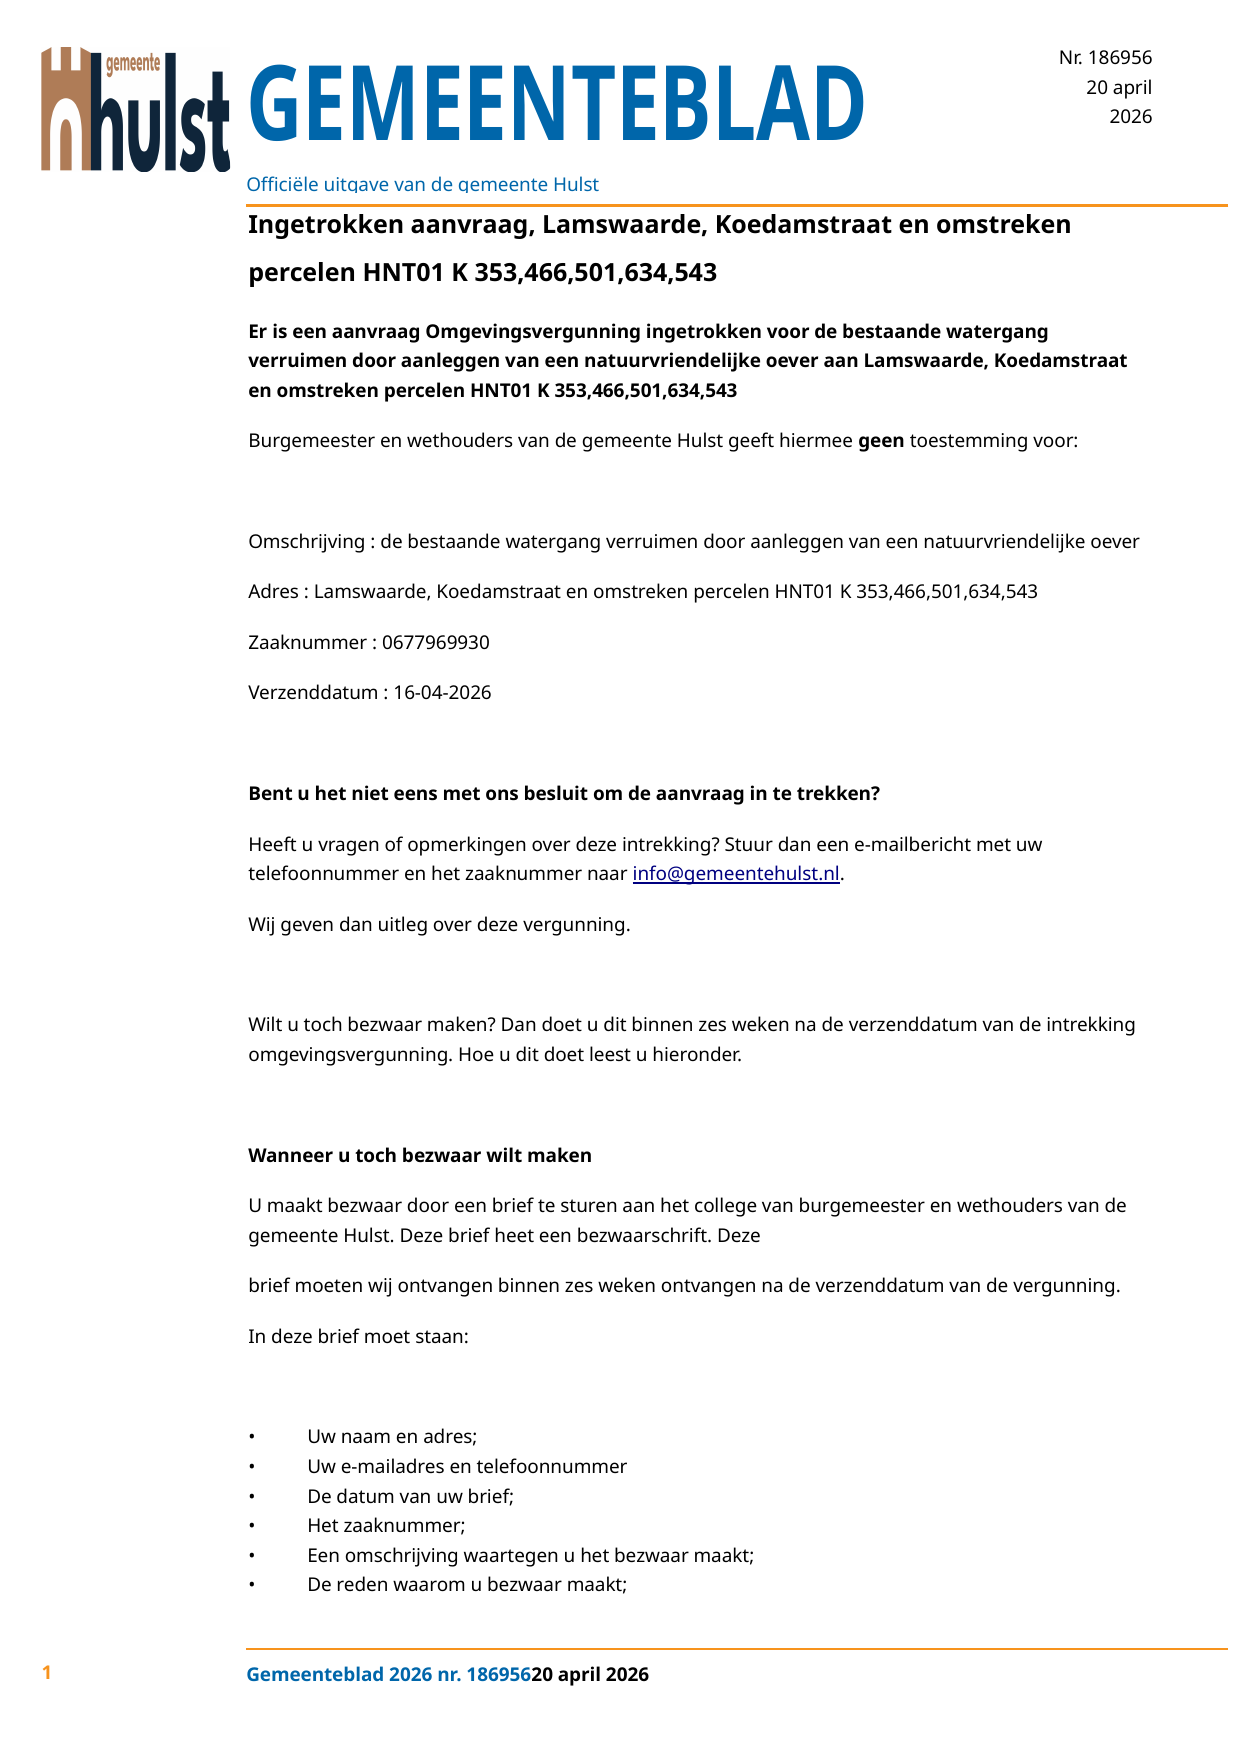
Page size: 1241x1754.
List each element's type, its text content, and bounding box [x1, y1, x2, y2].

text Wilt u toch bezwaar maken? Dan doet u dit binnen zes weken na de verzenddatum van de intrekking omgevingsvergunning. Hoe u dit doet leest u hieronder. [248, 1012, 1152, 1067]
list Uw naam en adres; [248, 1424, 1152, 1449]
list Een omschrijving waartegen u het bezwaar maakt; [248, 1542, 1152, 1568]
text Wij geven dan uitleg over deze vergunning. [248, 911, 1152, 937]
text Verzenddatum : 16-04-2026 [248, 679, 1152, 705]
text Omschrijving : de bestaande watergang verruimen door aanleggen van een natuurvriendelijke oever [248, 528, 1152, 554]
text U maakt bezwaar door een brief te sturen aan het college van burgemeester en wethouders van de gemeente Hulst. Deze brief heet een bezwaarschrift. Deze [248, 1192, 1152, 1248]
picture [41, 47, 231, 172]
text Wanneer u toch bezwaar wilt maken [248, 1142, 1152, 1168]
text Zaaknummer : 0677969930 [248, 629, 1152, 655]
text In deze brief moet staan: [248, 1323, 1152, 1349]
text brief moeten wij ontvangen binnen zes weken ontvangen na de verzenddatum van de vergunning. [248, 1272, 1152, 1298]
text Ingetrokken aanvraag, Lamswaarde, Koedamstraat en omstreken percelen HNT01 K 353,466,501,634,543 [248, 207, 1152, 288]
list Het zaaknummer; [248, 1512, 1152, 1538]
text Bent u het niet eens met ons besluit om de aanvraag in te trekken? [248, 780, 1152, 806]
list Uw e-mailadres en telefoonnummer [248, 1453, 1152, 1479]
list De datum van uw brief; [248, 1483, 1152, 1509]
list De reden waarom u bezwaar maakt; [248, 1572, 1152, 1597]
text Burgemeester en wethouders van de gemeente Hulst geeft hiermee geen toestemming voor: [248, 427, 1152, 453]
text Adres : Lamswaarde, Koedamstraat en omstreken percelen HNT01 K 353,466,501,634,543 [248, 579, 1152, 604]
text Heeft u vragen of opmerkingen over deze intrekking? Stuur dan een e-mailbericht met uw telefoonnummer en het zaaknummer naar info@gemeentehulst.nl. [248, 831, 1152, 886]
text Er is een aanvraag Omgevingsvergunning ingetrokken voor de bestaande watergang verruimen door aanleggen van een natuurvriendelijke oever aan Lamswaarde, Koedamstraat en omstreken percelen HNT01 K 353,466,501,634,543 [248, 318, 1152, 403]
